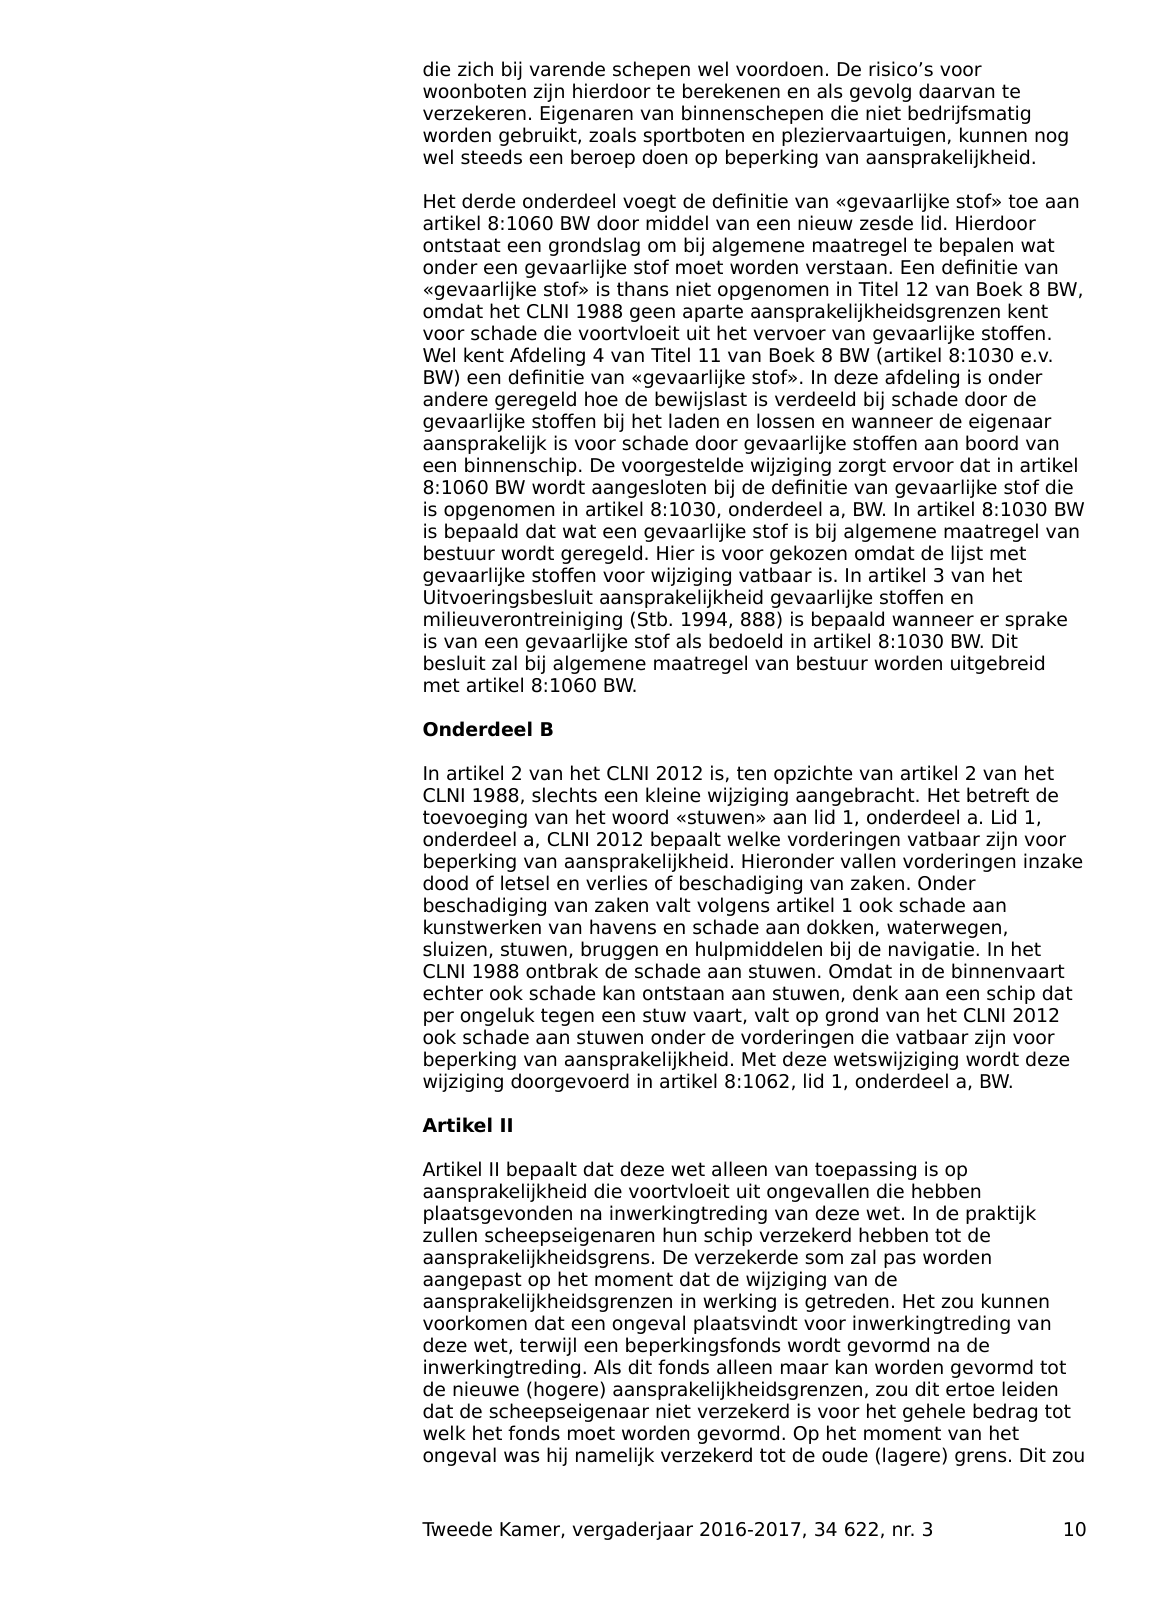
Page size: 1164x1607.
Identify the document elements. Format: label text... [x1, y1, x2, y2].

text In artikel 2 van het CLNI 2012 is, ten opzichte van artikel 2 van het CLNI 1988, slechts een kleine wijziging aangebracht. Het betreft de toevoeging van het woord «stuwen» aan lid 1, onderdeel a. Lid 1, onderdeel a, CLNI 2012 bepaalt welke vorderingen vatbaar zijn voor beperking van aansprakelijkheid. Hieronder vallen vorderingen inzake dood of letsel en verlies of beschadiging van zaken. Onder beschadiging van zaken valt volgens artikel 1 ook schade aan kunstwerken van havens en schade aan dokken, waterwegen, sluizen, stuwen, bruggen en hulpmiddelen bij de navigatie. In het CLNI 1988 ontbrak de schade aan stuwen. Omdat in de binnenvaart echter ook schade kan ontstaan aan stuwen, denk aan een schip dat per ongeluk tegen een stuw vaart, valt op grond van het CLNI 2012 ook schade aan stuwen onder de vorderingen die vatbaar zijn voor beperking van aansprakelijkheid. Met deze wetswijziging wordt deze wijziging doorgevoerd in artikel 8:1062, lid 1, onderdeel a, BW. [422, 763, 1087, 1093]
text Artikel II bepaalt dat deze wet alleen van toepassing is op aansprakelijkheid die voortvloeit uit ongevallen die hebben plaatsgevonden na inwerkingtreding van deze wet. In de praktijk zullen scheepseigenaren hun schip verzekerd hebben tot de aansprakelijkheidsgrens. De verzekerde som zal pas worden aangepast op het moment dat de wijziging van de aansprakelijkheidsgrenzen in werking is getreden. Het zou kunnen voorkomen dat een ongeval plaatsvindt voor inwerkingtreding van deze wet, terwijl een beperkingsfonds wordt gevormd na de inwerkingtreding. Als dit fonds alleen maar kan worden gevormd tot de nieuwe (hogere) aansprakelijkheidsgrenzen, zou dit ertoe leiden dat de scheepseigenaar niet verzekerd is voor het gehele bedrag tot welk het fonds moet worden gevormd. Op het moment van het ongeval was hij namelijk verzekerd tot de oude (lagere) grens. Dit zou [422, 1159, 1087, 1467]
subtitle Artikel II [422, 1115, 1087, 1137]
text Het derde onderdeel voegt de definitie van «gevaarlijke stof» toe aan artikel 8:1060 BW door middel van een nieuw zesde lid. Hierdoor ontstaat een grondslag om bij algemene maatregel te bepalen wat onder een gevaarlijke stof moet worden verstaan. Een definitie van «gevaarlijke stof» is thans niet opgenomen in Titel 12 van Boek 8 BW, omdat het CLNI 1988 geen aparte aansprakelijkheidsgrenzen kent voor schade die voortvloeit uit het vervoer van gevaarlijke stoffen. Wel kent Afdeling 4 van Titel 11 van Boek 8 BW (artikel 8:1030 e.v. BW) een definitie van «gevaarlijke stof». In deze afdeling is onder andere geregeld hoe de bewijslast is verdeeld bij schade door de gevaarlijke stoffen bij het laden en lossen en wanneer de eigenaar aansprakelijk is voor schade door gevaarlijke stoffen aan boord van een binnenschip. De voorgestelde wijziging zorgt ervoor dat in artikel 8:1060 BW wordt aangesloten bij de definitie van gevaarlijke stof die is opgenomen in artikel 8:1030, onderdeel a, BW. In artikel 8:1030 BW is bepaald dat wat een gevaarlijke stof is bij algemene maatregel van bestuur wordt geregeld. Hier is voor gekozen omdat de lijst met gevaarlijke stoffen voor wijziging vatbaar is. In artikel 3 van het Uitvoeringsbesluit aansprakelijkheid gevaarlijke stoffen en milieuverontreiniging (Stb. 1994, 888) is bepaald wanneer er sprake is van een gevaarlijke stof als bedoeld in artikel 8:1030 BW. Dit besluit zal bij algemene maatregel van bestuur worden uitgebreid met artikel 8:1060 BW. [422, 191, 1087, 697]
subtitle Onderdeel B [422, 719, 1087, 741]
text die zich bij varende schepen wel voordoen. De risico’s voor woonboten zijn hierdoor te berekenen en als gevolg daarvan te verzekeren. Eigenaren van binnenschepen die niet bedrijfsmatig worden gebruikt, zoals sportboten en pleziervaartuigen, kunnen nog wel steeds een beroep doen op beperking van aansprakelijkheid. [422, 59, 1087, 169]
